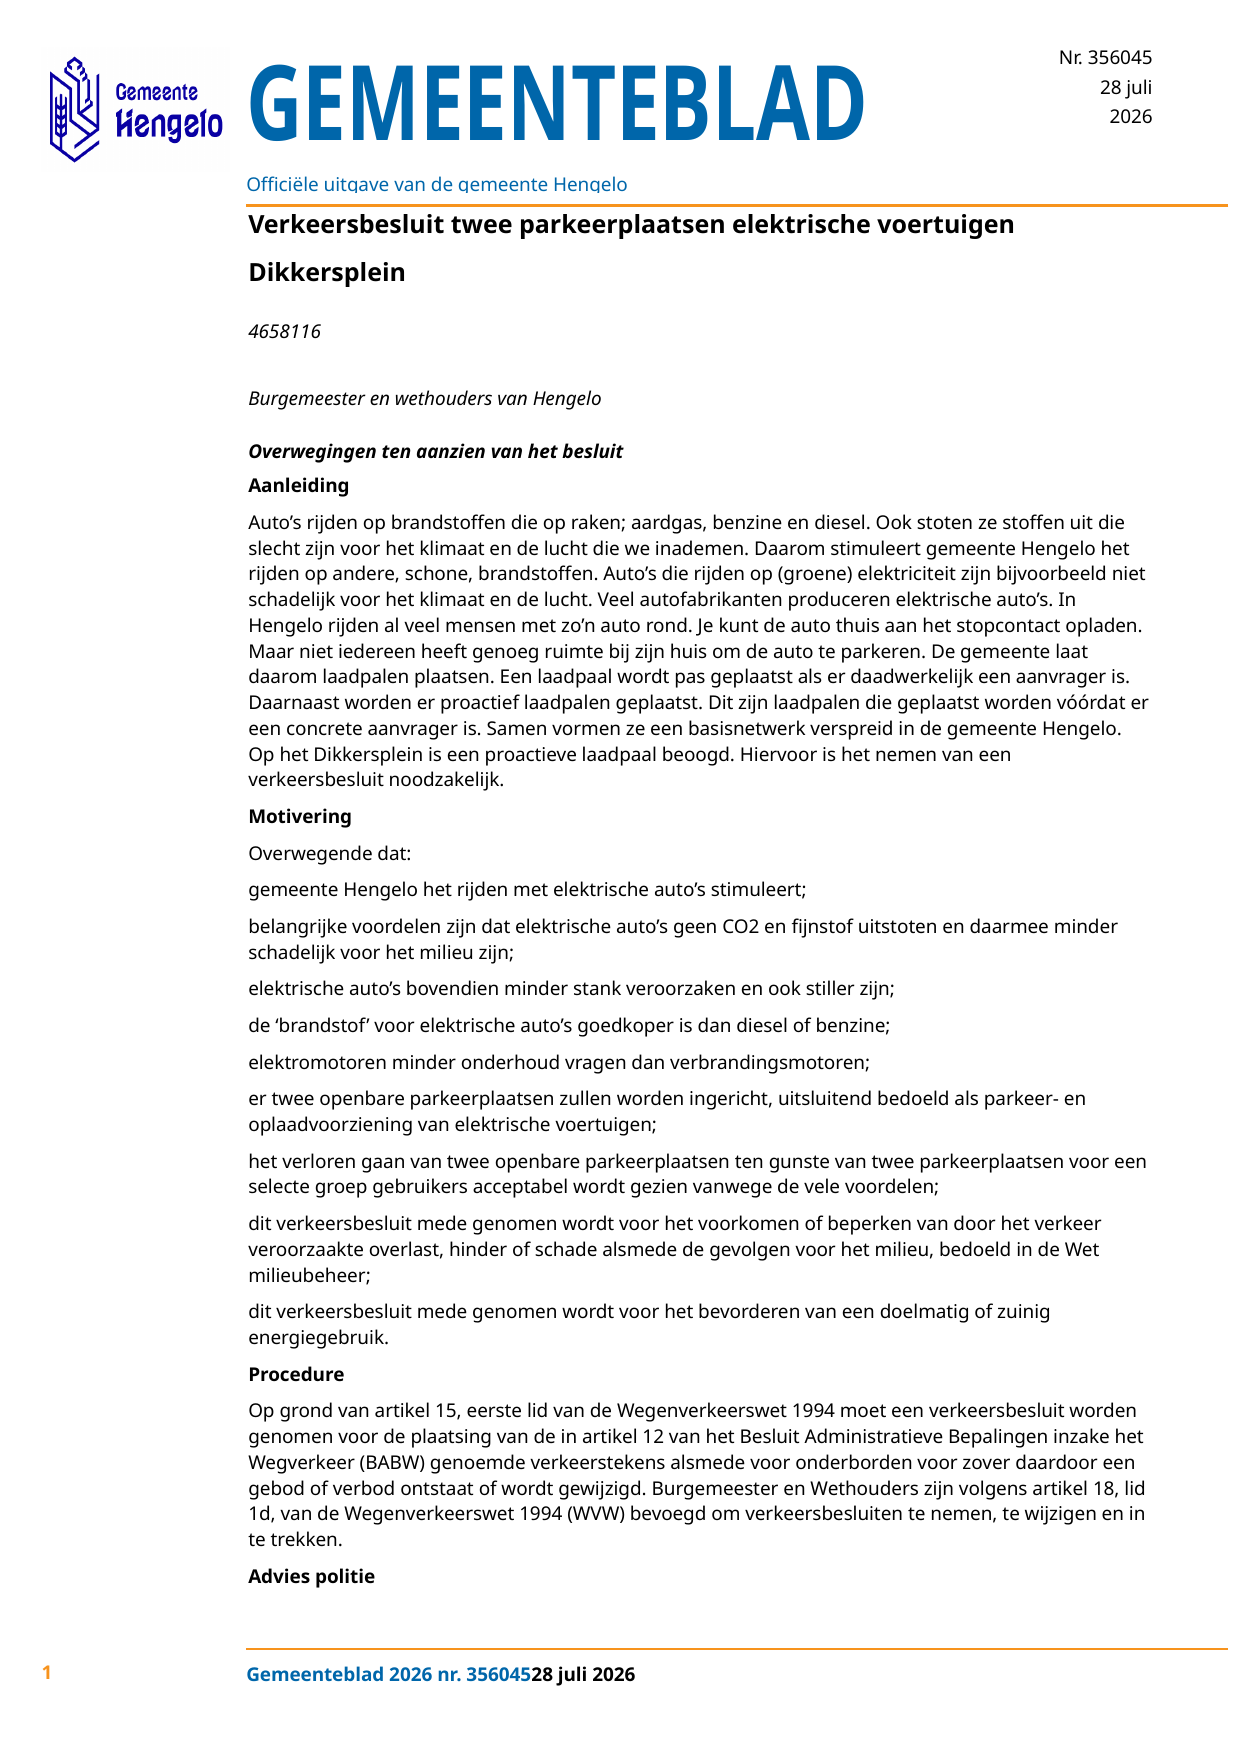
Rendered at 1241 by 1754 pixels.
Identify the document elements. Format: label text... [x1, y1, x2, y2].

text elektrische auto’s bovendien minder stank veroorzaken en ook stiller zijn; [248, 976, 1152, 1001]
text Overwegingen ten aanzien van het besluit [248, 438, 1152, 464]
text dit verkeersbesluit mede genomen wordt voor het voorkomen of beperken van door het verkeer veroorzaakte overlast, hinder of schade alsmede de gevolgen voor het milieu, bedoeld in de Wet milieubeheer; [248, 1210, 1152, 1287]
text Overwegende dat: [248, 840, 1152, 866]
picture [41, 47, 231, 172]
text Verkeersbesluit twee parkeerplaatsen elektrische voertuigen Dikkersplein [248, 207, 1152, 288]
text Op grond van artikel 15, eerste lid van de Wegenverkeerswet 1994 moet een verkeersbesluit worden genomen voor de plaatsing van de in artikel 12 van het Besluit Administratieve Bepalingen inzake het Wegverkeer (BABW) genoemde verkeerstekens alsmede voor onderborden voor zover daardoor een gebod of verbod ontstaat of wordt gewijzigd. Burgemeester en Wethouders zijn volgens artikel 18, lid 1d, van de Wegenverkeerswet 1994 (WVW) bevoegd om verkeersbesluiten te nemen, te wijzigen en in te trekken. [248, 1397, 1152, 1552]
text gemeente Hengelo het rijden met elektrische auto’s stimuleert; [248, 876, 1152, 902]
text Aanleiding [248, 472, 1152, 498]
text Advies politie [248, 1563, 1152, 1588]
text Motivering [248, 803, 1152, 829]
text het verloren gaan van twee openbare parkeerplaatsen ten gunste van twee parkeerplaatsen voor een selecte groep gebruikers acceptabel wordt gezien vanwege de vele voordelen; [248, 1148, 1152, 1199]
text 4658116 [248, 318, 1152, 344]
text elektromotoren minder onderhoud vragen dan verbrandingsmotoren; [248, 1049, 1152, 1074]
text Auto’s rijden op brandstoffen die op raken; aardgas, benzine en diesel. Ook stoten ze stoffen uit die slecht zijn voor het klimaat en de lucht die we inademen. Daarom stimuleert gemeente Hengelo het rijden op andere, schone, brandstoffen. Auto’s die rijden op (groene) elektriciteit zijn bijvoorbeeld niet schadelijk voor het klimaat en de lucht. Veel autofabrikanten produceren elektrische auto’s. In Hengelo rijden al veel mensen met zo’n auto rond. Je kunt de auto thuis aan het stopcontact opladen. Maar niet iedereen heeft genoeg ruimte bij zijn huis om de auto te parkeren. De gemeente laat daarom laadpalen plaatsen. Een laadpaal wordt pas geplaatst als er daadwerkelijk een aanvrager is. Daarnaast worden er proactief laadpalen geplaatst. Dit zijn laadpalen die geplaatst worden vóórdat er een concrete aanvrager is. Samen vormen ze een basisnetwerk verspreid in de gemeente Hengelo. Op het Dikkersplein is een proactieve laadpaal beoogd. Hiervoor is het nemen van een verkeersbesluit noodzakelijk. [248, 509, 1152, 792]
text er twee openbare parkeerplaatsen zullen worden ingericht, uitsluitend bedoeld als parkeer- en oplaadvoorziening van elektrische voertuigen; [248, 1086, 1152, 1137]
text dit verkeersbesluit mede genomen wordt voor het bevorderen van een doelmatig of zuinig energiegebruik. [248, 1298, 1152, 1350]
text Burgemeester en wethouders van Hengelo [248, 386, 1152, 411]
text Procedure [248, 1361, 1152, 1387]
text belangrijke voordelen zijn dat elektrische auto’s geen CO2 en fijnstof uitstoten en daarmee minder schadelijk voor het milieu zijn; [248, 913, 1152, 964]
text de ‘brandstof’ voor elektrische auto’s goedkoper is dan diesel of benzine; [248, 1012, 1152, 1038]
